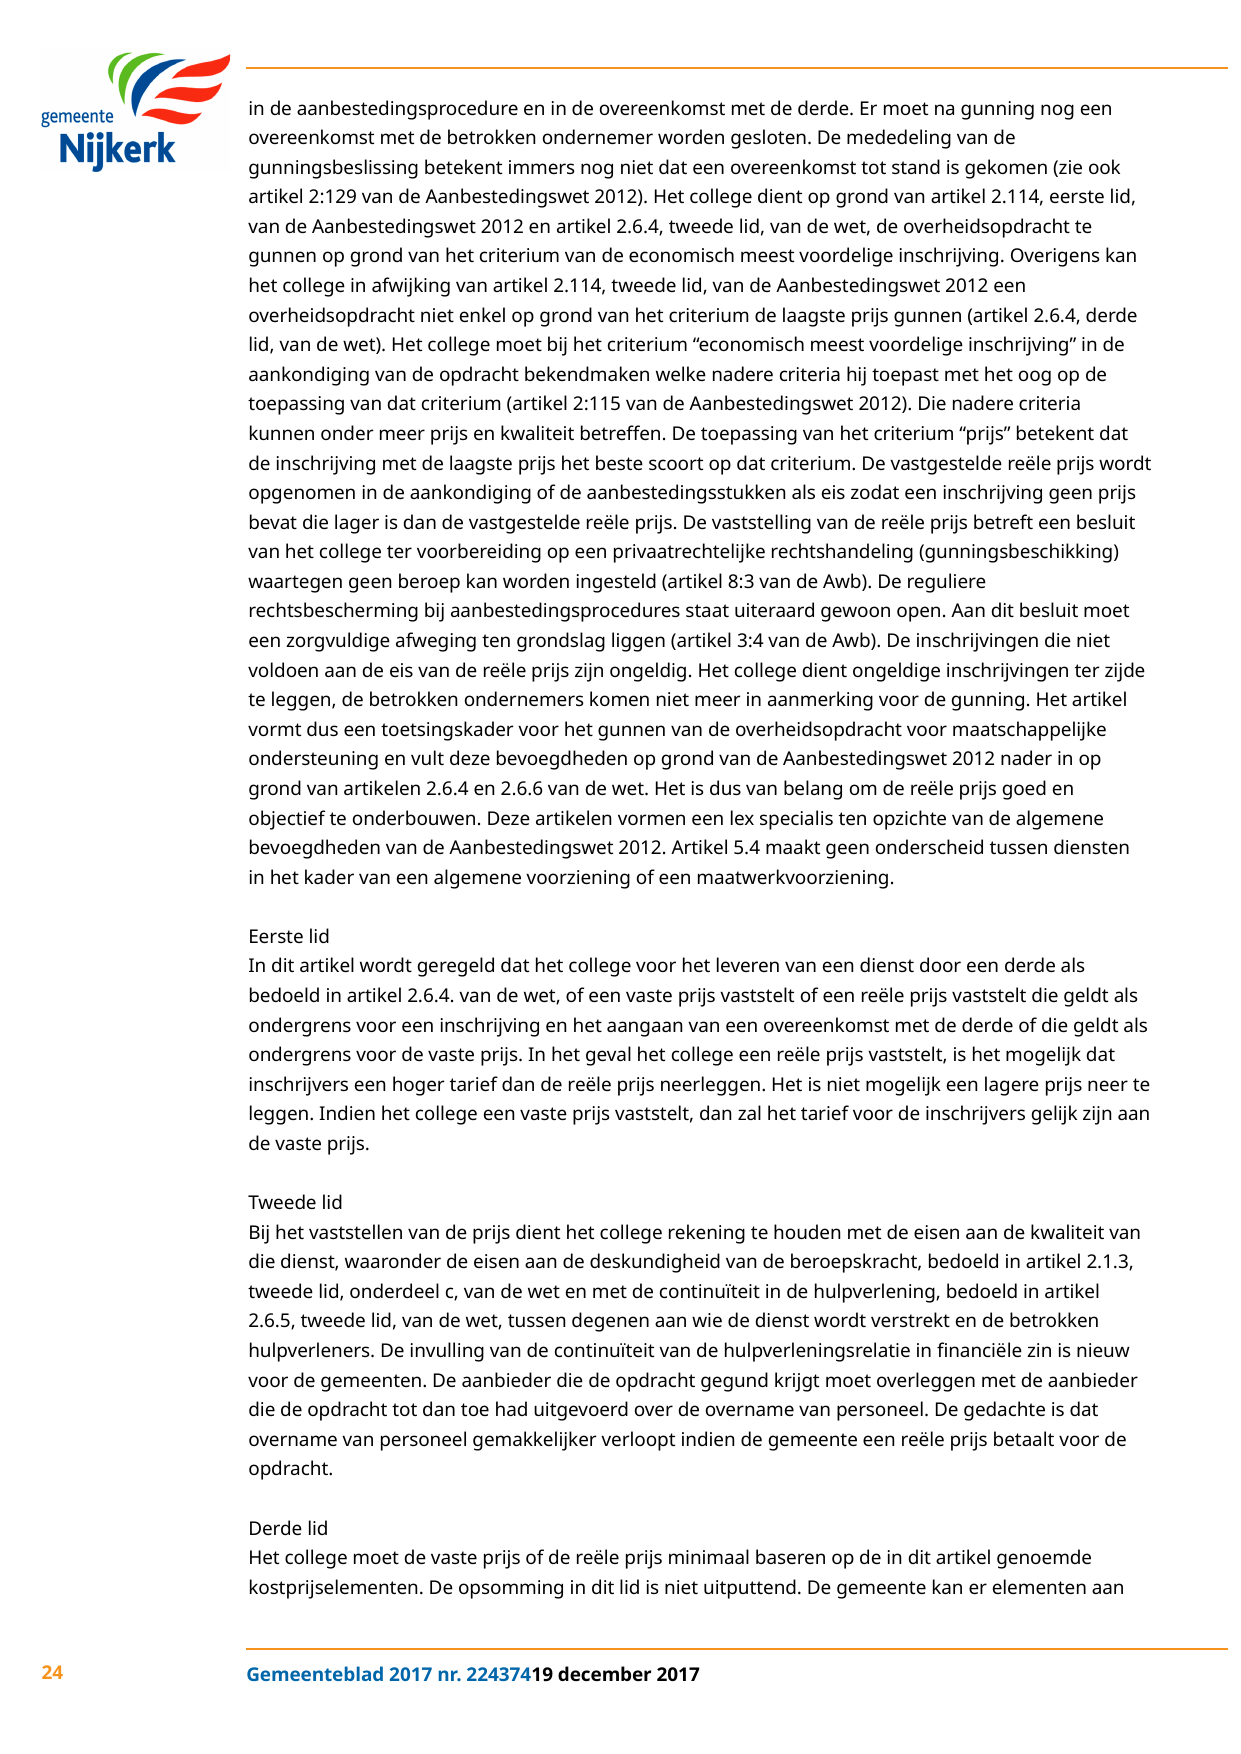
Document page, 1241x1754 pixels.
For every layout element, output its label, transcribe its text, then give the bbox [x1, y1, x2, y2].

text Tweede lid [248, 1189, 1152, 1215]
picture [41, 47, 231, 172]
text in de aanbestedingsprocedure en in de overeenkomst met de derde. Er moet na gunning nog een overeenkomst met de betrokken ondernemer worden gesloten. De mededeling van de gunningsbeslissing betekent immers nog niet dat een overeenkomst tot stand is gekomen (zie ook artikel 2:129 van de Aanbestedingswet 2012). Het college dient op grond van artikel 2.114, eerste lid, van de Aanbestedingswet 2012 en artikel 2.6.4, tweede lid, van de wet, de overheidsopdracht te gunnen op grond van het criterium van de economisch meest voordelige inschrijving. Overigens kan het college in afwijking van artikel 2.114, tweede lid, van de Aanbestedingswet 2012 een overheidsopdracht niet enkel op grond van het criterium de laagste prijs gunnen (artikel 2.6.4, derde lid, van de wet). Het college moet bij het criterium “economisch meest voordelige inschrijving” in de aankondiging van de opdracht bekendmaken welke nadere criteria hij toepast met het oog op de toepassing van dat criterium (artikel 2:115 van de Aanbestedingswet 2012). Die nadere criteria kunnen onder meer prijs en kwaliteit betreffen. De toepassing van het criterium “prijs” betekent dat de inschrijving met de laagste prijs het beste scoort op dat criterium. De vastgestelde reële prijs wordt opgenomen in de aankondiging of de aanbestedingsstukken als eis zodat een inschrijving geen prijs bevat die lager is dan de vastgestelde reële prijs. De vaststelling van de reële prijs betreft een besluit van het college ter voorbereiding op een privaatrechtelijke rechtshandeling (gunningsbeschikking) waartegen geen beroep kan worden ingesteld (artikel 8:3 van de Awb). De reguliere rechtsbescherming bij aanbestedingsprocedures staat uiteraard gewoon open. Aan dit besluit moet een zorgvuldige afweging ten grondslag liggen (artikel 3:4 van de Awb). De inschrijvingen die niet voldoen aan de eis van de reële prijs zijn ongeldig. Het college dient ongeldige inschrijvingen ter zijde te leggen, de betrokken ondernemers komen niet meer in aanmerking voor de gunning. Het artikel vormt dus een toetsingskader voor het gunnen van de overheidsopdracht voor maatschappelijke ondersteuning en vult deze bevoegdheden op grond van de Aanbestedingswet 2012 nader in op grond van artikelen 2.6.4 en 2.6.6 van de wet. Het is dus van belang om de reële prijs goed en objectief te onderbouwen. Deze artikelen vormen een lex specialis ten opzichte van de algemene bevoegdheden van de Aanbestedingswet 2012. Artikel 5.4 maakt geen onderscheid tussen diensten in het kader van een algemene voorziening of een maatwerkvoorziening. [248, 95, 1152, 890]
text Derde lid [248, 1515, 1152, 1541]
text Het college moet de vaste prijs of de reële prijs minimaal baseren op de in dit artikel genoemde kostprijselementen. De opsomming in dit lid is niet uitputtend. De gemeente kan er elementen aan [248, 1544, 1152, 1600]
text Eerste lid [248, 923, 1152, 949]
text In dit artikel wordt geregeld dat het college voor het leveren van een dienst door een derde als bedoeld in artikel 2.6.4. van de wet, of een vaste prijs vaststelt of een reële prijs vaststelt die geldt als ondergrens voor een inschrijving en het aangaan van een overeenkomst met de derde of die geldt als ondergrens voor de vaste prijs. In het geval het college een reële prijs vaststelt, is het mogelijk dat inschrijvers een hoger tarief dan de reële prijs neerleggen. Het is niet mogelijk een lagere prijs neer te leggen. Indien het college een vaste prijs vaststelt, dan zal het tarief voor de inschrijvers gelijk zijn aan de vaste prijs. [248, 953, 1152, 1156]
text Bij het vaststellen van de prijs dient het college rekening te houden met de eisen aan de kwaliteit van die dienst, waaronder de eisen aan de deskundigheid van de beroepskracht, bedoeld in artikel 2.1.3, tweede lid, onderdeel c, van de wet en met de continuïteit in de hulpverlening, bedoeld in artikel 2.6.5, tweede lid, van de wet, tussen degenen aan wie de dienst wordt verstrekt en de betrokken hulpverleners. De invulling van de continuïteit van de hulpverleningsrelatie in financiële zin is nieuw voor de gemeenten. De aanbieder die de opdracht gegund krijgt moet overleggen met de aanbieder die de opdracht tot dan toe had uitgevoerd over de overname van personeel. De gedachte is dat overname van personeel gemakkelijker verloopt indien de gemeente een reële prijs betaalt voor de opdracht. [248, 1219, 1152, 1481]
